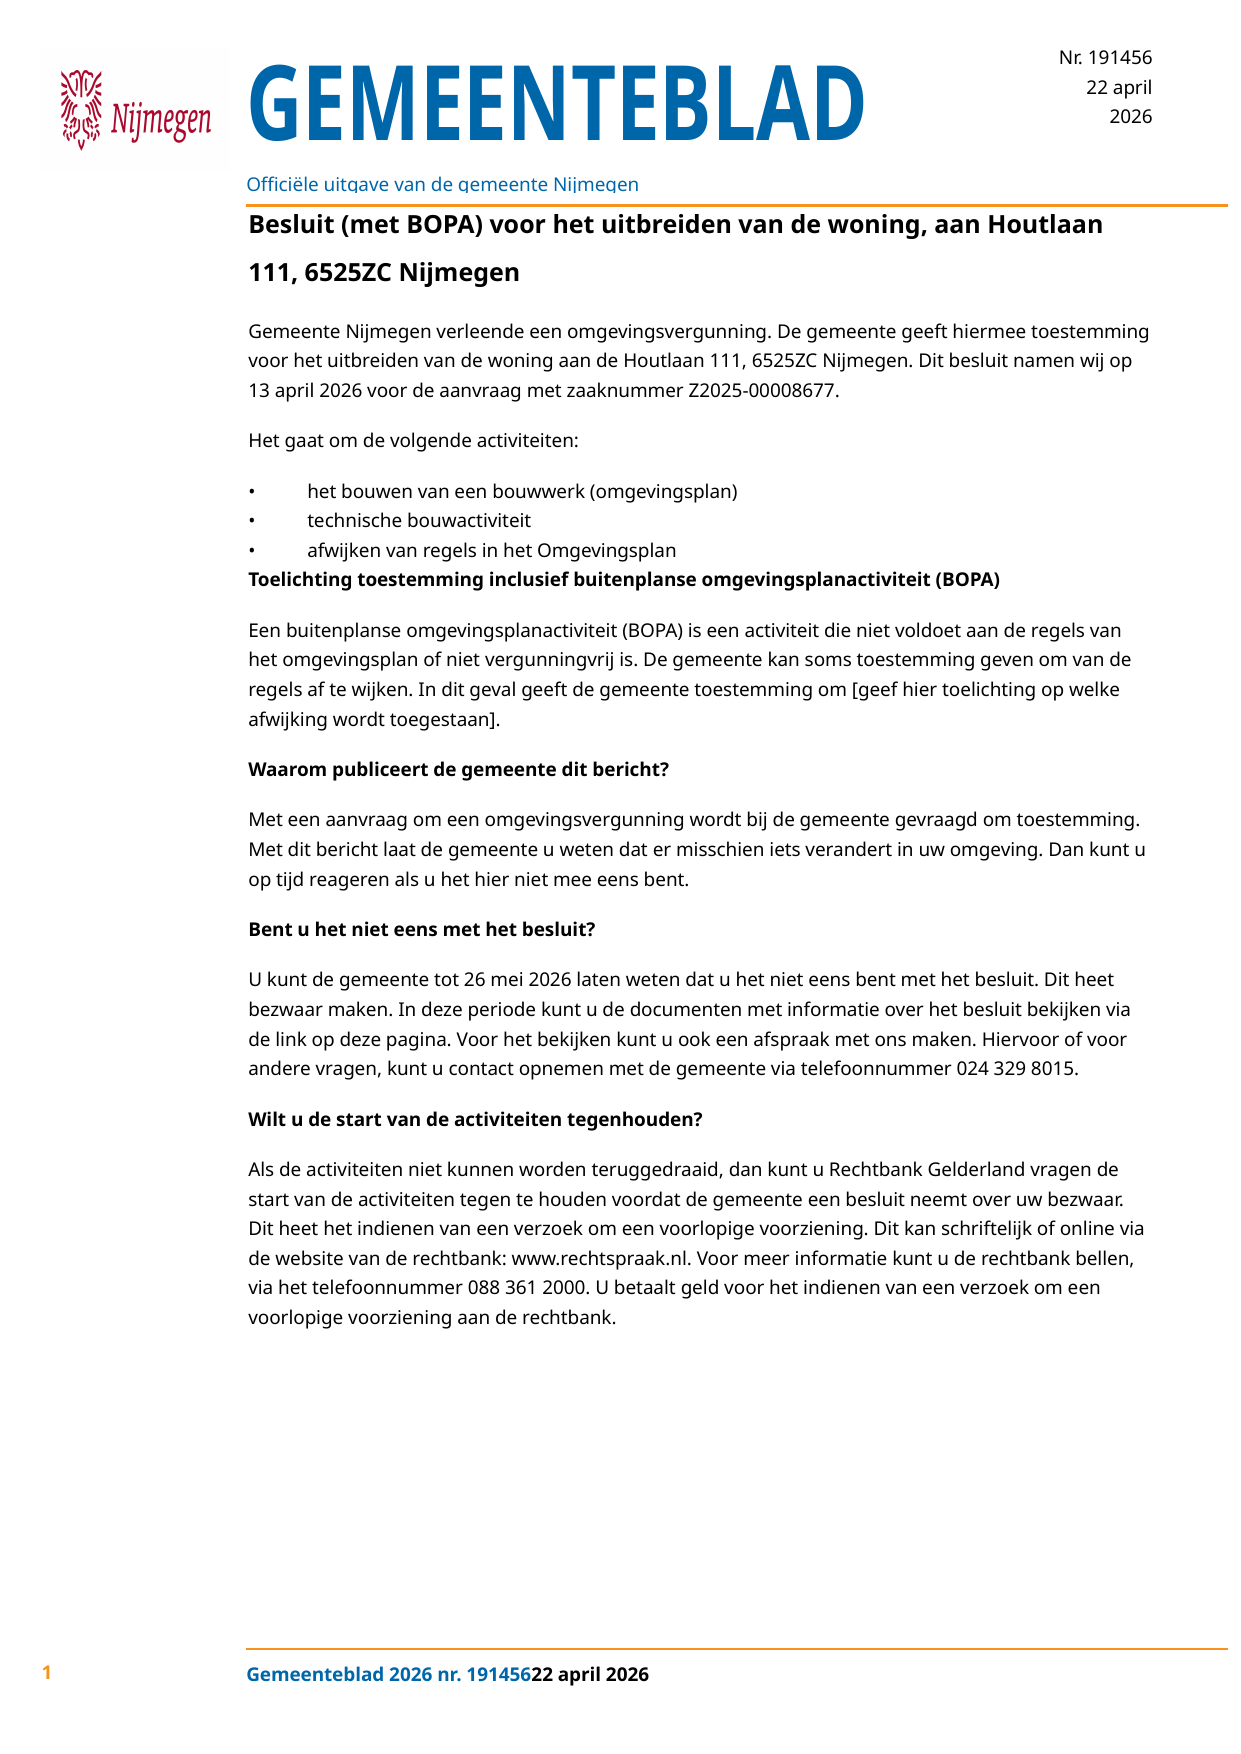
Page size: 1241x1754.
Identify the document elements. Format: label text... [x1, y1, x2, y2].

text Wilt u de start van de activiteiten tegenhouden? [248, 1106, 1152, 1132]
text Waarom publiceert de gemeente dit bericht? [248, 756, 1152, 782]
list technische bouwactiviteit [248, 507, 1152, 533]
text Bent u het niet eens met het besluit? [248, 916, 1152, 942]
text Gemeente Nijmegen verleende een omgevingsvergunning. De gemeente geeft hiermee toestemming voor het uitbreiden van de woning aan de Houtlaan 111, 6525ZC Nijmegen. Dit besluit namen wij op 13 april 2026 voor de aanvraag met zaaknummer Z2025-00008677. [248, 318, 1152, 403]
text Met een aanvraag om een omgevingsvergunning wordt bij de gemeente gevraagd om toestemming. Met dit bericht laat de gemeente u weten dat er misschien iets verandert in uw omgeving. Dan kunt u op tijd reageren als u het hier niet mee eens bent. [248, 807, 1152, 892]
picture [41, 47, 231, 172]
text Toelichting toestemming inclusief buitenplanse omgevingsplanactiviteit (BOPA) [248, 567, 1152, 592]
list afwijken van regels in het Omgevingsplan [248, 537, 1152, 563]
text Het gaat om de volgende activiteiten: [248, 427, 1152, 453]
list het bouwen van een bouwwerk (omgevingsplan) [248, 478, 1152, 504]
text U kunt de gemeente tot 26 mei 2026 laten weten dat u het niet eens bent met het besluit. Dit heet bezwaar maken. In deze periode kunt u de documenten met informatie over het besluit bekijken via de link op deze pagina. Voor het bekijken kunt u ook een afspraak met ons maken. Hiervoor of voor andere vragen, kunt u contact opnemen met de gemeente via telefoonnummer 024 329 8015. [248, 967, 1152, 1081]
text Een buitenplanse omgevingsplanactiviteit (BOPA) is een activiteit die niet voldoet aan de regels van het omgevingsplan of niet vergunningvrij is. De gemeente kan soms toestemming geven om van de regels af te wijken. In dit geval geeft de gemeente toestemming om [geef hier toelichting op welke afwijking wordt toegestaan]. [248, 617, 1152, 732]
text Besluit (met BOPA) voor het uitbreiden van de woning, aan Houtlaan 111, 6525ZC Nijmegen [248, 207, 1152, 288]
text Als de activiteiten niet kunnen worden teruggedraaid, dan kunt u Rechtbank Gelderland vragen de start van de activiteiten tegen te houden voordat de gemeente een besluit neemt over uw bezwaar. Dit heet het indienen van een verzoek om een voorlopige voorziening. Dit kan schriftelijk of online via de website van de rechtbank: www.rechtspraak.nl. Voor meer informatie kunt u de rechtbank bellen, via het telefoonnummer 088 361 2000. U betaalt geld voor het indienen van een verzoek om een voorlopige voorziening aan de rechtbank. [248, 1156, 1152, 1330]
